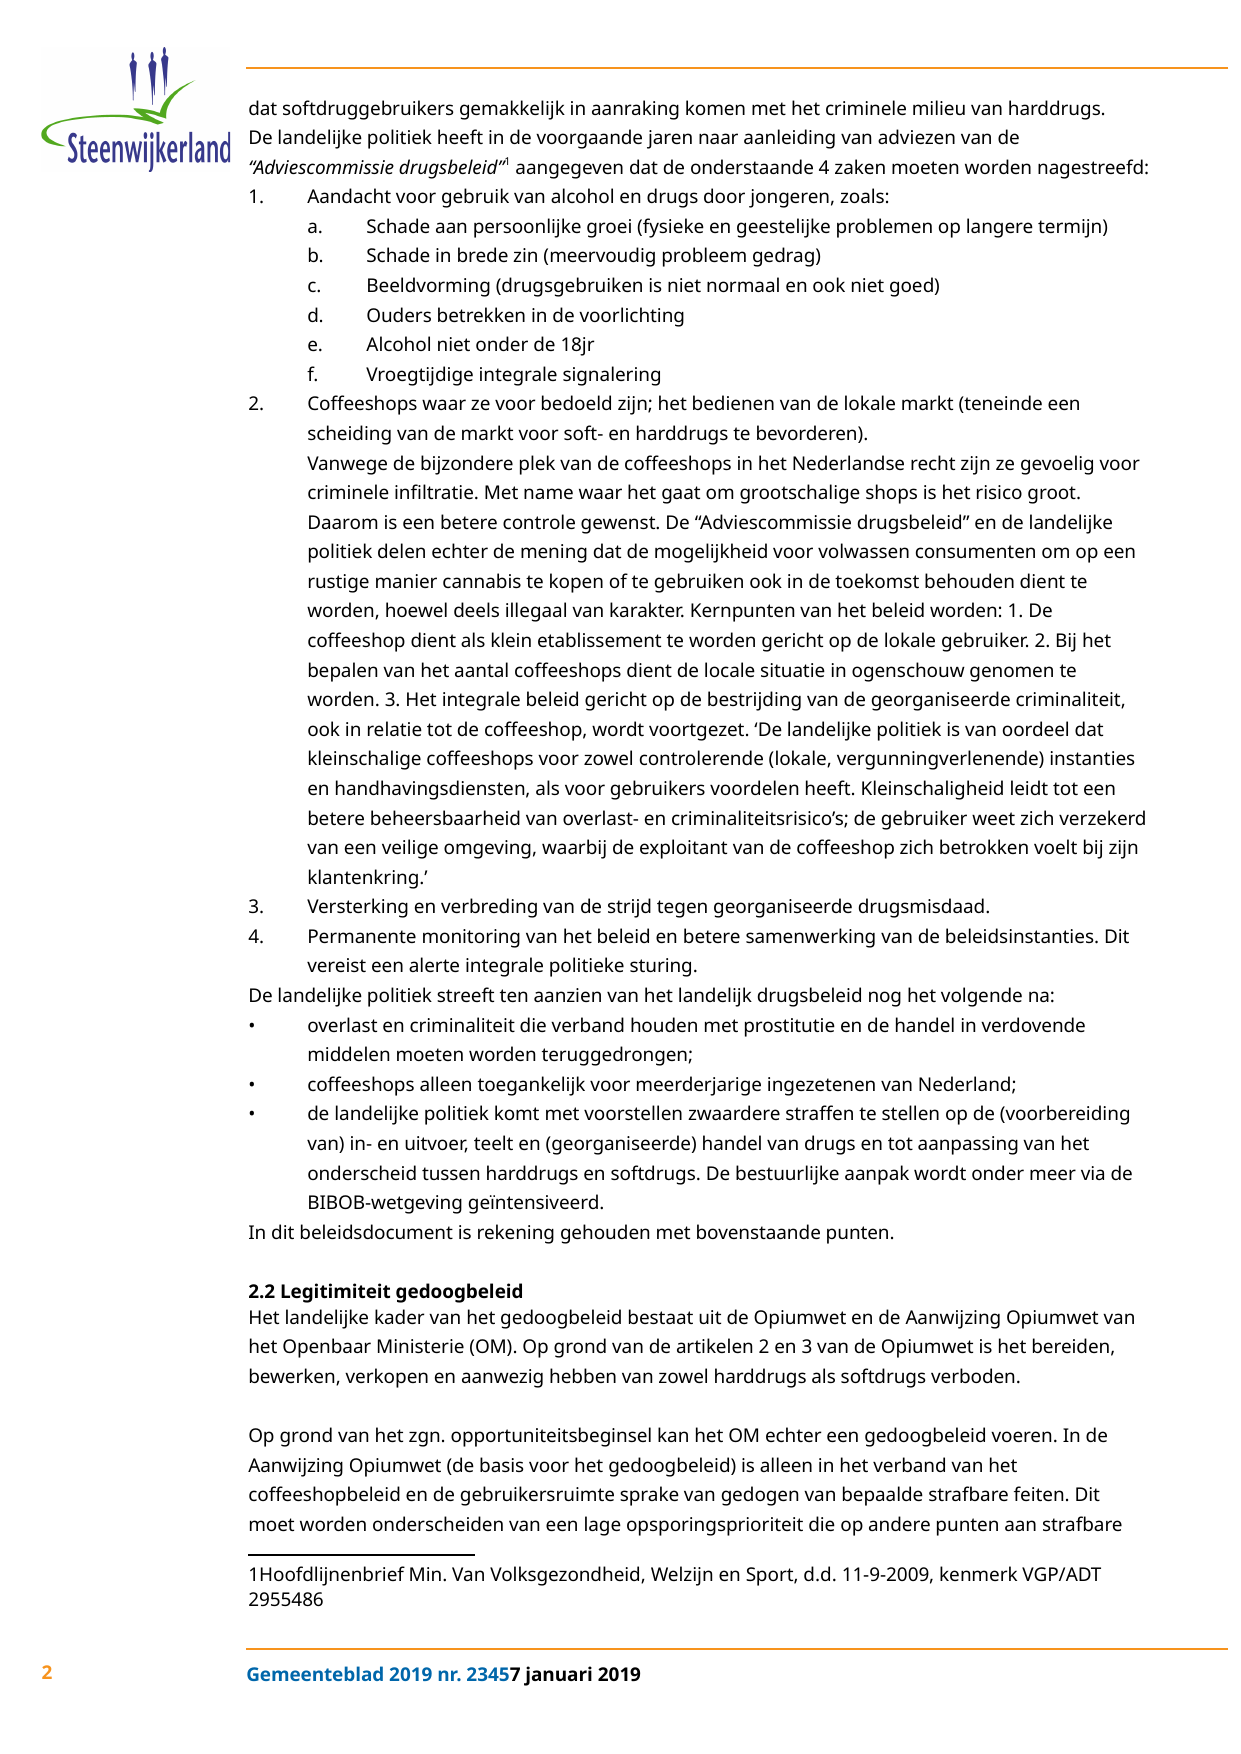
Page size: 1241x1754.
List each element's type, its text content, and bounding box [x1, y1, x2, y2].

list Schade aan persoonlijke groei (fysieke en geestelijke problemen op langere termijn) [307, 213, 1152, 239]
text Hoofdlijnenbrief Min. Van Volksgezondheid, Welzijn en Sport, d.d. 11-9-2009, kenmerk VGP/ADT 2955486 [248, 1561, 1152, 1612]
text dat softdruggebruikers gemakkelijk in aanraking komen met het criminele milieu van harddrugs. [248, 95, 1152, 121]
picture [41, 47, 231, 172]
text De landelijke politiek heeft in de voorgaande jaren naar aanleiding van adviezen van de “Adviescommissie drugsbeleid” aangegeven dat de onderstaande 4 zaken moeten worden nagestreefd: [248, 124, 1152, 180]
list Alcohol niet onder de 18jr [307, 331, 1152, 357]
list Coffeeshops waar ze voor bedoeld zijn; het bedienen van de lokale markt (teneinde een scheiding van de markt voor soft- en harddrugs te bevorderen). [248, 391, 1152, 446]
list Beeldvorming (drugsgebruiken is niet normaal en ook niet goed) [307, 272, 1152, 298]
text De landelijke politiek streeft ten aanzien van het landelijk drugsbeleid nog het volgende na: [248, 982, 1152, 1008]
text In dit beleidsdocument is rekening gehouden met bovenstaande punten. [248, 1219, 1152, 1245]
text Het landelijke kader van het gedoogbeleid bestaat uit de Opiumwet en de Aanwijzing Opiumwet van het Openbaar Ministerie (OM). Op grond van de artikelen 2 en 3 van de Opiumwet is het bereiden, bewerken, verkopen en aanwezig hebben van zowel harddrugs als softdrugs verboden. [248, 1304, 1152, 1389]
list Permanente monitoring van het beleid en betere samenwerking van de beleidsinstanties. Dit vereist een alerte integrale politieke sturing. [248, 923, 1152, 978]
list Vroegtijdige integrale signalering [307, 361, 1152, 387]
text Op grond van het zgn. opportuniteitsbeginsel kan het OM echter een gedoogbeleid voeren. In de Aanwijzing Opiumwet (de basis voor het gedoogbeleid) is alleen in het verband van het coffeeshopbeleid en de gebruikersruimte sprake van gedogen van bepaalde strafbare feiten. Dit moet worden onderscheiden van een lage opsporingsprioriteit die op andere punten aan strafbare [248, 1422, 1152, 1537]
list Aandacht voor gebruik van alcohol en drugs door jongeren, zoals: [248, 183, 1152, 209]
list overlast en criminaliteit die verband houden met prostitutie en de handel in verdovende middelen moeten worden teruggedrongen; [248, 1012, 1152, 1067]
text 2.2 Legitimiteit gedoogbeleid [248, 1278, 1152, 1304]
list coffeeshops alleen toegankelijk voor meerderjarige ingezetenen van Nederland; [248, 1071, 1152, 1097]
list Vanwege de bijzondere plek van de coffeeshops in het Nederlandse recht zijn ze gevoelig voor criminele infiltratie. Met name waar het gaat om grootschalige shops is het risico groot. Daarom is een betere controle gewenst. De “Adviescommissie drugsbeleid” en de landelijke politiek delen echter de mening dat de mogelijkheid voor volwassen consumenten om op een rustige manier cannabis te kopen of te gebruiken ook in de toekomst behouden dient te worden, hoewel deels illegaal van karakter. Kernpunten van het beleid worden: 1. De coffeeshop dient als klein etablissement te worden gericht op de lokale gebruiker. 2. Bij het bepalen van het aantal coffeeshops dient de locale situatie in ogenschouw genomen te worden. 3. Het integrale beleid gericht op de bestrijding van de georganiseerde criminaliteit, ook in relatie tot de coffeeshop, wordt voortgezet. ‘De landelijke politiek is van oordeel dat kleinschalige coffeeshops voor zowel controlerende (lokale, vergunningverlenende) instanties en handhavingsdiensten, als voor gebruikers voordelen heeft. Kleinschaligheid leidt tot een betere beheersbaarheid van overlast- en criminaliteitsrisico’s; de gebruiker weet zich verzekerd van een veilige omgeving, waarbij de exploitant van de coffeeshop zich betrokken voelt bij zijn klantenkring.’ [248, 450, 1152, 890]
list Versterking en verbreding van de strijd tegen georganiseerde drugsmisdaad. [248, 893, 1152, 919]
list Schade in brede zin (meervoudig probleem gedrag) [307, 243, 1152, 268]
list de landelijke politiek komt met voorstellen zwaardere straffen te stellen op de (voorbereiding van) in- en uitvoer, teelt en (georganiseerde) handel van drugs en tot aanpassing van het onderscheid tussen harddrugs en softdrugs. De bestuurlijke aanpak wordt onder meer via de BIBOB-wetgeving geïntensiveerd. [248, 1101, 1152, 1215]
list Ouders betrekken in de voorlichting [307, 302, 1152, 328]
